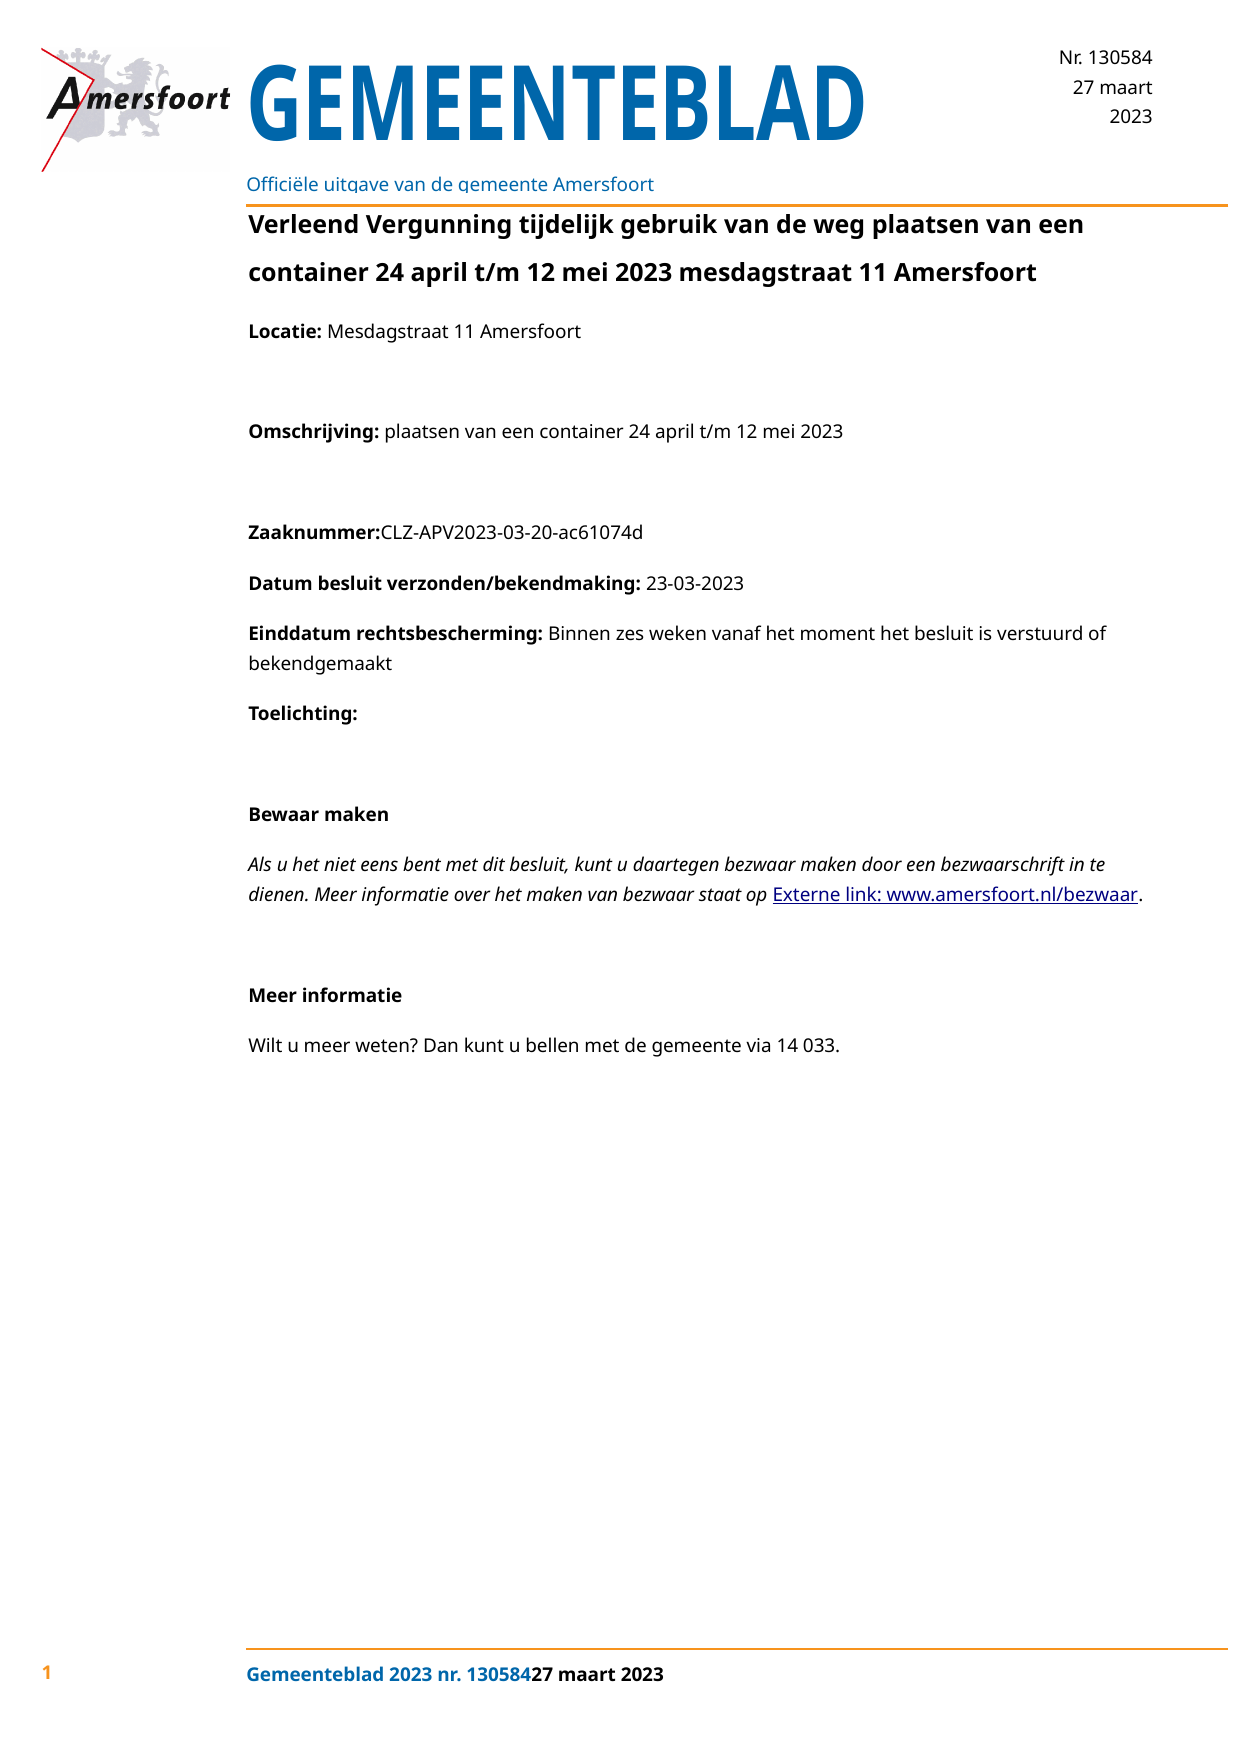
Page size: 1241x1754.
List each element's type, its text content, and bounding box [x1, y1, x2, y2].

text Locatie: Mesdagstraat 11 Amersfoort [248, 318, 1152, 344]
text Zaaknummer:CLZ-APV2023-03-20-ac61074d [248, 519, 1152, 545]
text Omschrijving: plaatsen van een container 24 april t/m 12 mei 2023 [248, 419, 1152, 444]
text Meer informatie [248, 982, 1152, 1008]
text Als u het niet eens bent met dit besluit, kunt u daartegen bezwaar maken door een bezwaarschrift in te dienen. Meer informatie over het maken van bezwaar staat op Externe link: www.amersfoort.nl/bezwaar. [248, 852, 1152, 907]
text Wilt u meer weten? Dan kunt u bellen met de gemeente via 14 033. [248, 1032, 1152, 1058]
text Datum besluit verzonden/bekendmaking: 23-03-2023 [248, 570, 1152, 596]
picture [41, 47, 231, 172]
text Einddatum rechtsbescherming: Binnen zes weken vanaf het moment het besluit is verstuurd of bekendgemaakt [248, 620, 1152, 676]
text Bewaar maken [248, 801, 1152, 827]
text Verleend Vergunning tijdelijk gebruik van de weg plaatsen van een container 24 april t/m 12 mei 2023 mesdagstraat 11 Amersfoort [248, 207, 1152, 288]
text Toelichting: [248, 700, 1152, 726]
